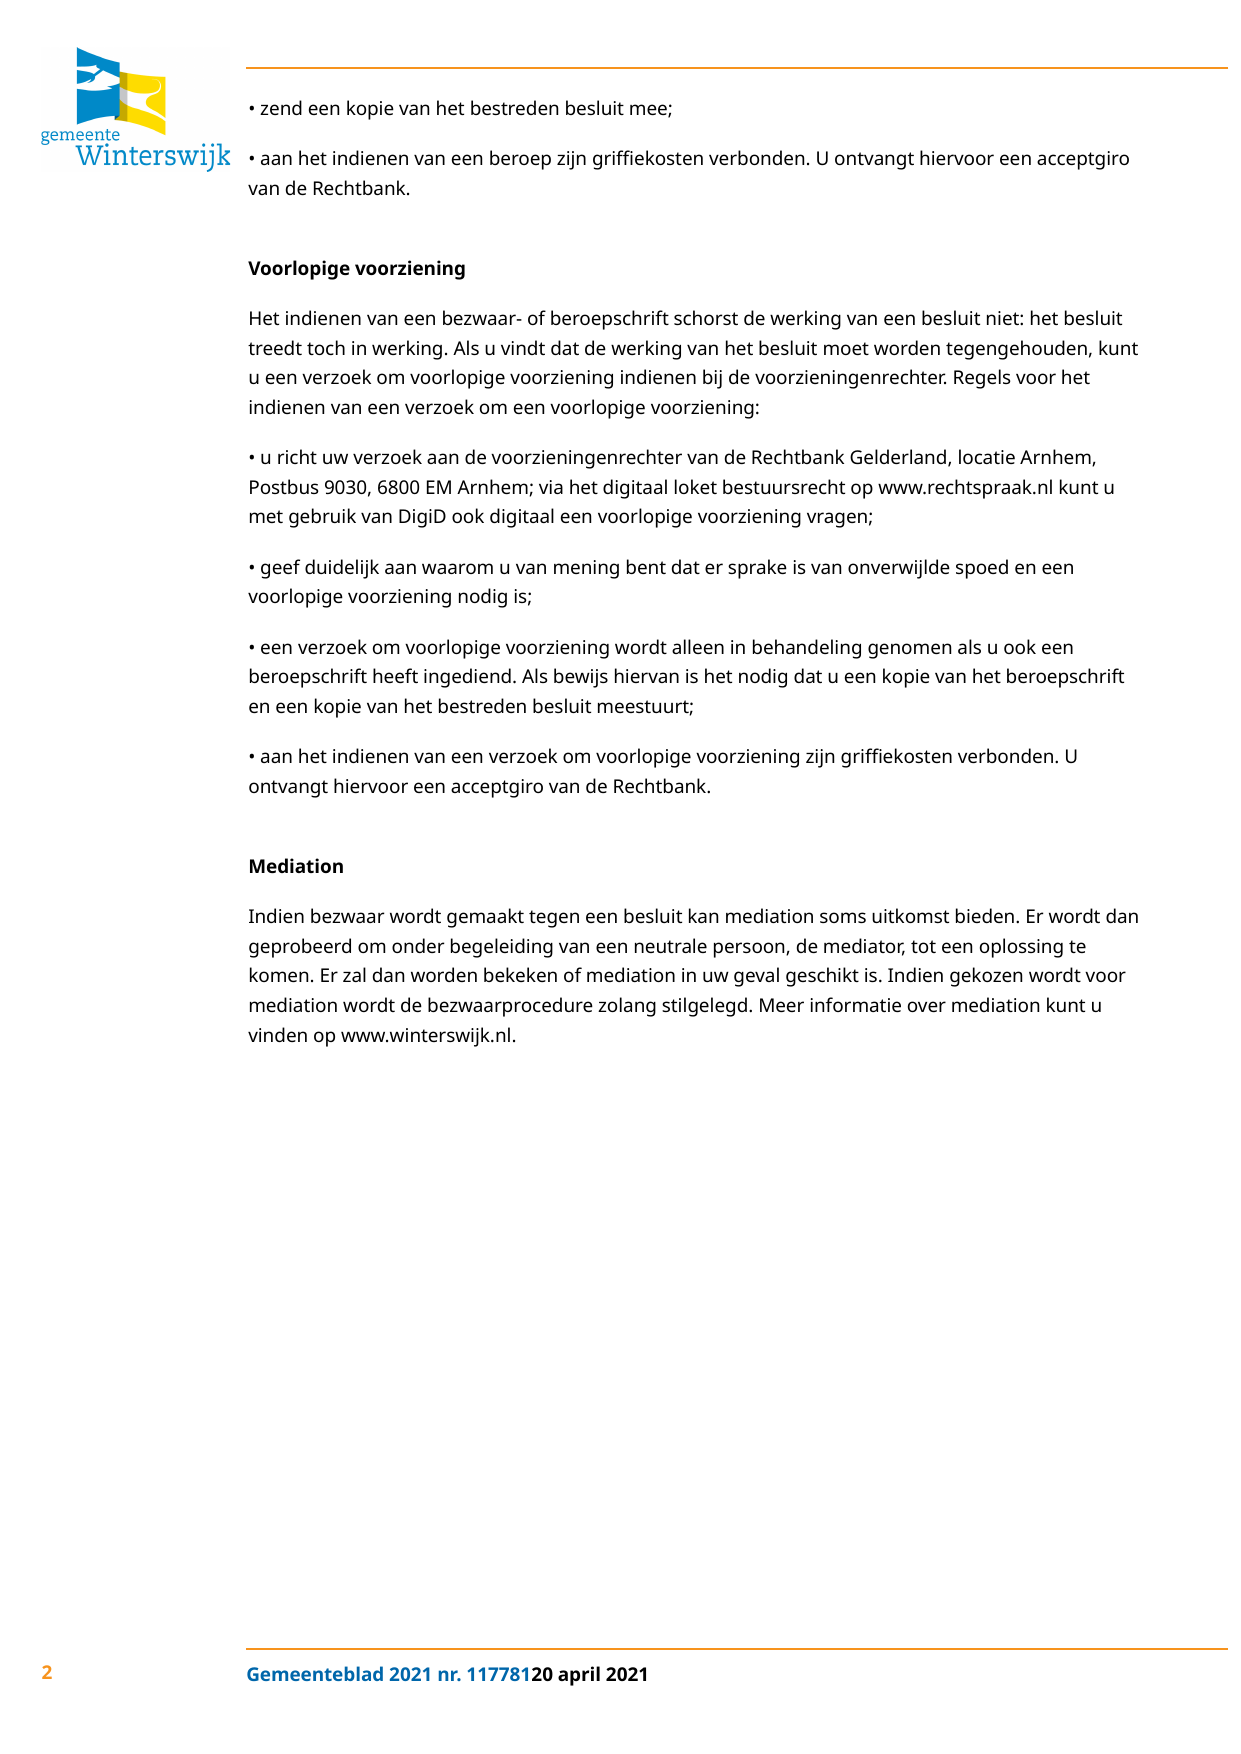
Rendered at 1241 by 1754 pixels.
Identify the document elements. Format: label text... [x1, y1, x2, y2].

text Voorlopige voorziening [248, 255, 1152, 281]
text • aan het indienen van een beroep zijn griffiekosten verbonden. U ontvangt hiervoor een acceptgiro van de Rechtbank. [248, 145, 1152, 201]
text Het indienen van een bezwaar- of beroepschrift schorst de werking van een besluit niet: het besluit treedt toch in werking. Als u vindt dat de werking van het besluit moet worden tegengehouden, kunt u een verzoek om voorlopige voorziening indienen bij de voorzieningenrechter. Regels voor het indienen van een verzoek om een voorlopige voorziening: [248, 305, 1152, 420]
text • u richt uw verzoek aan de voorzieningenrechter van de Rechtbank Gelderland, locatie Arnhem, Postbus 9030, 6800 EM Arnhem; via het digitaal loket bestuursrecht op www.rechtspraak.nl kunt u met gebruik van DigiD ook digitaal een voorlopige voorziening vragen; [248, 444, 1152, 529]
picture [225, 153, 231, 162]
text Mediation [248, 853, 1152, 879]
text • aan het indienen van een verzoek om voorlopige voorziening zijn griffiekosten verbonden. U ontvangt hiervoor een acceptgiro van de Rechtbank. [248, 743, 1152, 799]
text • een verzoek om voorlopige voorziening wordt alleen in behandeling genomen als u ook een beroepschrift heeft ingediend. Als bewijs hiervan is het nodig dat u een kopie van het beroepschrift en een kopie van het bestreden besluit meestuurt; [248, 634, 1152, 719]
text • zend een kopie van het bestreden besluit mee; [248, 95, 1152, 121]
text Indien bezwaar wordt gemaakt tegen een besluit kan mediation soms uitkomst bieden. Er wordt dan geprobeerd om onder begeleiding van een neutrale persoon, de mediator, tot een oplossing te komen. Er zal dan worden bekeken of mediation in uw geval geschikt is. Indien gekozen wordt voor mediation wordt de bezwaarprocedure zolang stilgelegd. Meer informatie over mediation kunt u vinden op www.winterswijk.nl. [248, 903, 1152, 1048]
text • geef duidelijk aan waarom u van mening bent dat er sprake is van onverwijlde spoed en een voorlopige voorziening nodig is; [248, 554, 1152, 609]
picture [41, 47, 231, 172]
